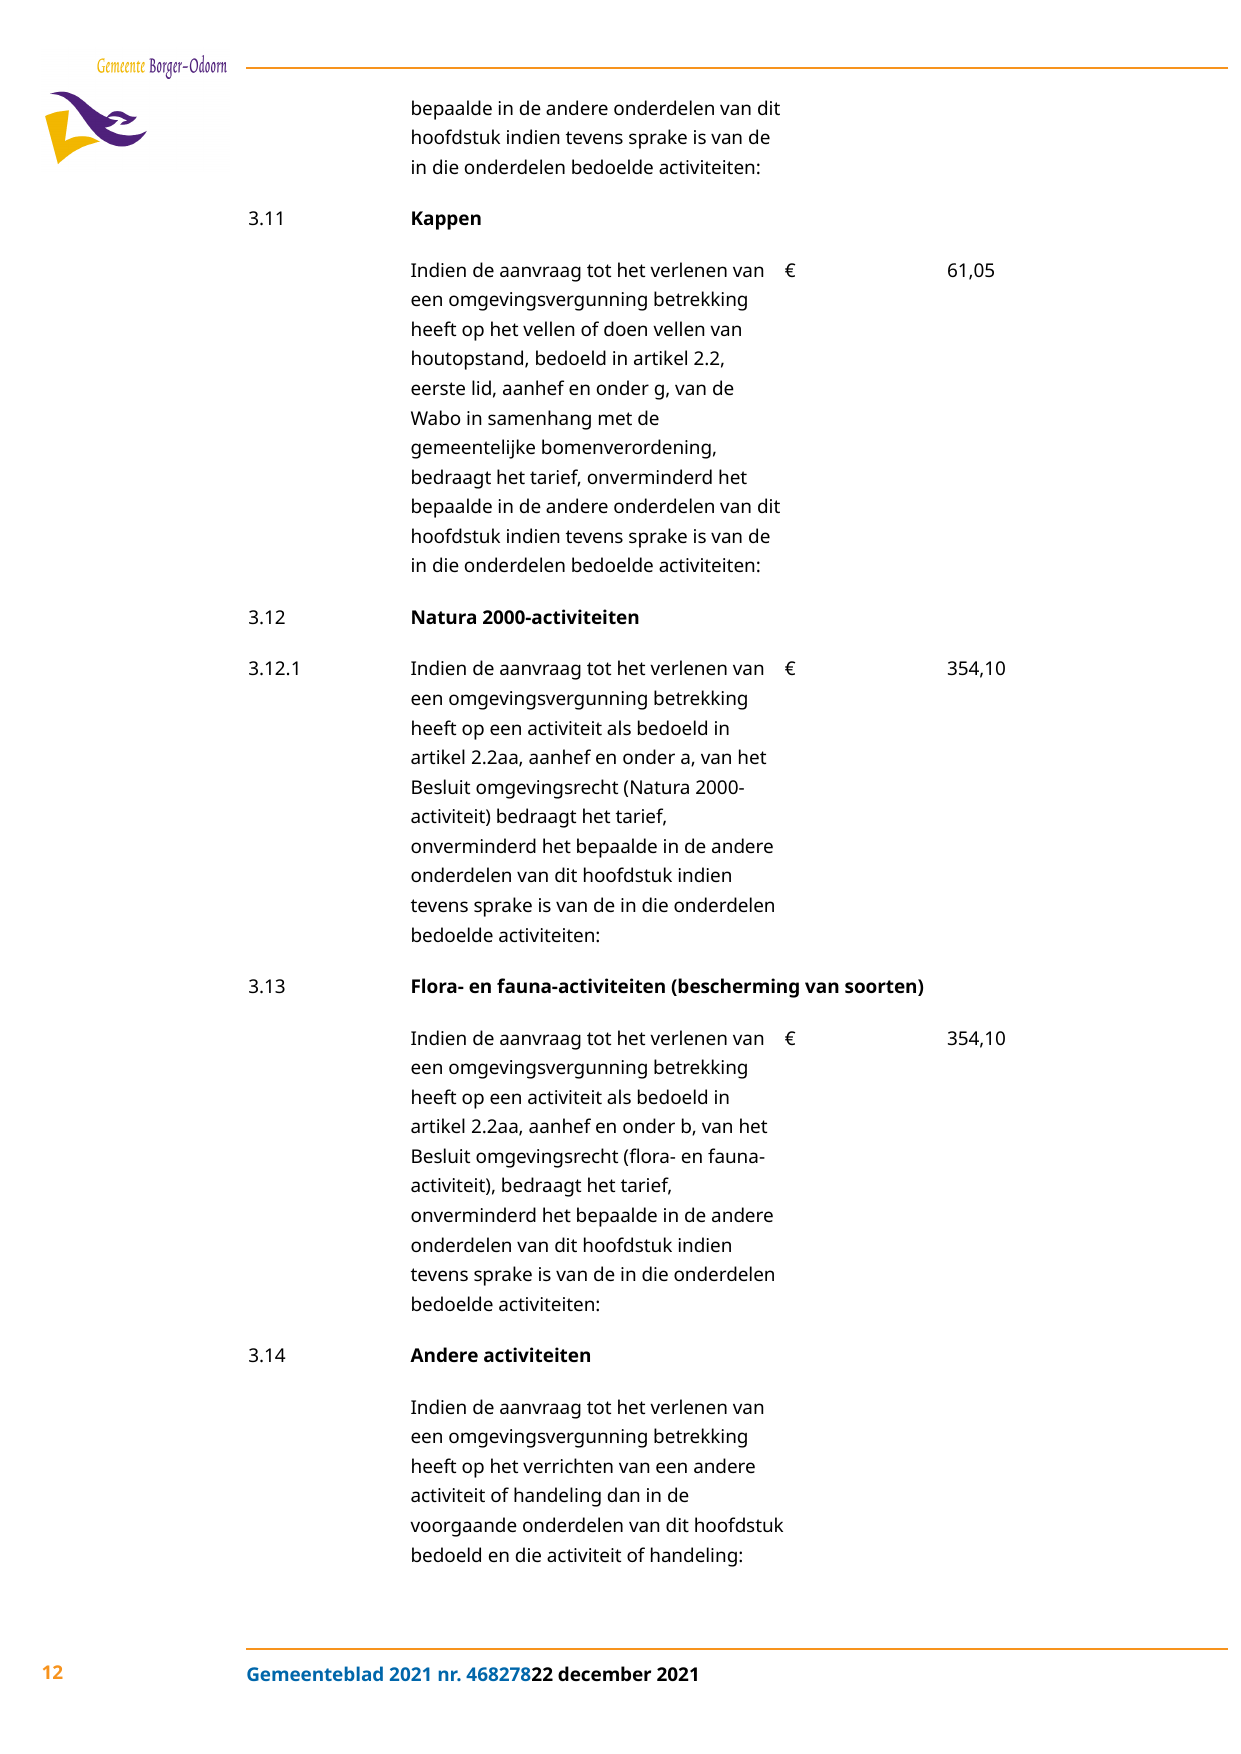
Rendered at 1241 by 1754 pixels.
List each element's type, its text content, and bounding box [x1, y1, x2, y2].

table_cell [248, 999, 410, 1025]
table_cell [947, 948, 1152, 973]
table_cell Indien de aanvraag tot het verlenen van een omgevingsvergunning betrekking heeft op een activiteit als bedoeld in artikel 2.2aa, aanhef en onder a, van het Besluit omgevingsrecht (Natura 2000-activiteit) bedraagt het tarief, onverminderd het bepaalde in de andere onderdelen van dit hoofdstuk indien tevens sprake is van de in die onderdelen bedoelde activiteiten: [410, 656, 784, 948]
table_cell [947, 579, 1152, 604]
table_cell [410, 579, 784, 604]
table_cell [248, 95, 410, 180]
table_cell [785, 579, 947, 604]
table_cell [785, 630, 947, 656]
table_cell Indien de aanvraag tot het verlenen van een omgevingsvergunning betrekking heeft op het vellen of doen vellen van houtopstand, bedoeld in artikel 2.2, eerste lid, aanhef en onder g, van de Wabo in samenhang met de gemeentelijke bomenverordening, bedraagt het tarief, onverminderd het bepaalde in de andere onderdelen van dit hoofdstuk indien tevens sprake is van de in die onderdelen bedoelde activiteiten: [410, 257, 784, 578]
table_cell [947, 1317, 1152, 1342]
table_cell 61,05 [947, 257, 1152, 578]
table_cell 354,10 [947, 1025, 1152, 1317]
table_cell [785, 1568, 947, 1593]
table_cell 3.13 [248, 973, 410, 999]
table_cell [785, 948, 947, 973]
table_cell [410, 1317, 784, 1342]
table_cell Andere activiteiten [410, 1343, 784, 1368]
table_cell [248, 1317, 410, 1342]
table_cell € [785, 656, 947, 948]
table_cell 3.12.1 [248, 656, 410, 948]
table_cell [947, 1394, 1152, 1568]
table_cell 3.14 [248, 1343, 410, 1368]
table_cell Indien de aanvraag tot het verlenen van een omgevingsvergunning betrekking heeft op het verrichten van een andere activiteit of handeling dan in de voorgaande onderdelen van dit hoofdstuk bedoeld en die activiteit of handeling: [410, 1394, 784, 1568]
table_cell € [785, 1025, 947, 1317]
table_cell Indien de aanvraag tot het verlenen van een omgevingsvergunning betrekking heeft op een activiteit als bedoeld in artikel 2.2aa, aanhef en onder b, van het Besluit omgevingsrecht (flora- en fauna-activiteit), bedraagt het tarief, onverminderd het bepaalde in de andere onderdelen van dit hoofdstuk indien tevens sprake is van de in die onderdelen bedoelde activiteiten: [410, 1025, 784, 1317]
table_cell [947, 1343, 1152, 1368]
table_cell [248, 257, 410, 578]
table_cell [785, 1343, 947, 1368]
table_cell [947, 95, 1152, 180]
table_cell [785, 95, 947, 180]
table_cell [410, 1568, 784, 1593]
table_cell [947, 630, 1152, 656]
table_cell Natura 2000-activiteiten [410, 604, 784, 630]
table_cell [947, 999, 1152, 1025]
table_cell Flora- en fauna-activiteiten (bescherming van soorten) [410, 973, 1152, 999]
table_cell [248, 1368, 410, 1394]
table_cell [248, 180, 410, 205]
table_cell Kappen [410, 205, 784, 231]
table_cell € [785, 257, 947, 578]
table_cell [947, 205, 1152, 231]
table_cell [410, 630, 784, 656]
table_cell [785, 1317, 947, 1342]
table_cell [410, 948, 784, 973]
table_cell 3.12 [248, 604, 410, 630]
table_cell [248, 948, 410, 973]
table_cell 354,10 [947, 656, 1152, 948]
table_cell [785, 1394, 947, 1568]
table_cell [947, 231, 1152, 257]
table_cell [785, 205, 947, 231]
table_cell [785, 999, 947, 1025]
table_cell [410, 1368, 784, 1394]
table_cell [947, 180, 1152, 205]
table_cell [410, 999, 784, 1025]
table_cell bepaalde in de andere onderdelen van dit hoofdstuk indien tevens sprake is van de in die onderdelen bedoelde activiteiten: [410, 95, 784, 180]
table_cell [248, 1025, 410, 1317]
table_cell [248, 1568, 410, 1593]
table_cell [410, 231, 784, 257]
table_cell [410, 180, 784, 205]
table_cell [248, 579, 410, 604]
table_cell [785, 180, 947, 205]
table_cell [785, 1368, 947, 1394]
table_cell [248, 231, 410, 257]
table_cell 3.11 [248, 205, 410, 231]
table_cell [947, 604, 1152, 630]
table_cell [248, 630, 410, 656]
table_cell [248, 1394, 410, 1568]
picture [41, 47, 231, 172]
table_cell [785, 604, 947, 630]
table_cell [785, 231, 947, 257]
table_cell [947, 1568, 1152, 1593]
table_cell [947, 1368, 1152, 1394]
